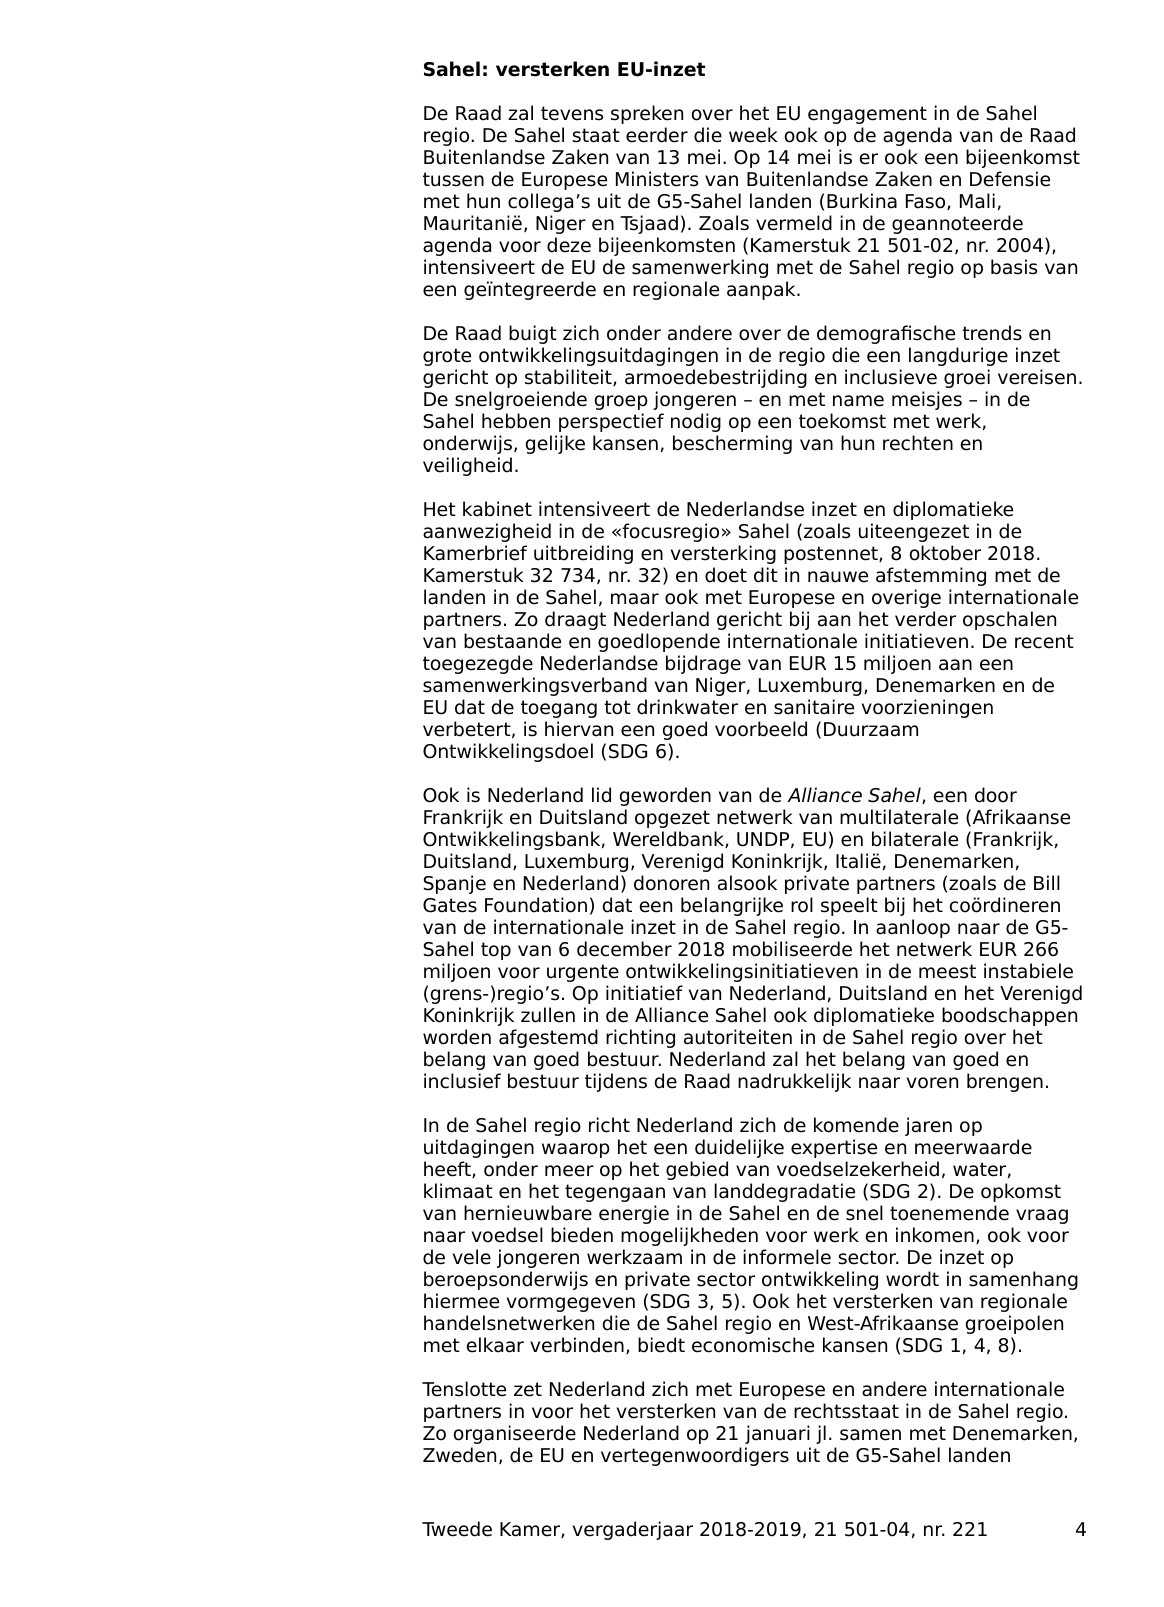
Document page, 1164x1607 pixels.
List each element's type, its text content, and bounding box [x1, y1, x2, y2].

text Ook is Nederland lid geworden van de Alliance Sahel, een door Frankrijk en Duitsland opgezet netwerk van multilaterale (Afrikaanse Ontwikkelingsbank, Wereldbank, UNDP, EU) en bilaterale (Frankrijk, Duitsland, Luxemburg, Verenigd Koninkrijk, Italië, Denemarken, Spanje en Nederland) donoren alsook private partners (zoals de Bill Gates Foundation) dat een belangrijke rol speelt bij het coördineren van de internationale inzet in de Sahel regio. In aanloop naar de G5-Sahel top van 6 december 2018 mobiliseerde het netwerk EUR 266 miljoen voor urgente ontwikkelingsinitiatieven in de meest instabiele (grens-)regio’s. Op initiatief van Nederland, Duitsland en het Verenigd Koninkrijk zullen in de Alliance Sahel ook diplomatieke boodschappen worden afgestemd richting autoriteiten in de Sahel regio over het belang van goed bestuur. Nederland zal het belang van goed en inclusief bestuur tijdens de Raad nadrukkelijk naar voren brengen. [422, 785, 1087, 1093]
subtitle Sahel: versterken EU-inzet [422, 59, 1087, 81]
text Het kabinet intensiveert de Nederlandse inzet en diplomatieke aanwezigheid in de «focusregio» Sahel (zoals uiteengezet in de Kamerbrief uitbreiding en versterking postennet, 8 oktober 2018. Kamerstuk 32 734, nr. 32) en doet dit in nauwe afstemming met de landen in de Sahel, maar ook met Europese en overige internationale partners. Zo draagt Nederland gericht bij aan het verder opschalen van bestaande en goedlopende internationale initiatieven. De recent toegezegde Nederlandse bijdrage van EUR 15 miljoen aan een samenwerkingsverband van Niger, Luxemburg, Denemarken en de EU dat de toegang tot drinkwater en sanitaire voorzieningen verbetert, is hiervan een goed voorbeeld (Duurzaam Ontwikkelingsdoel (SDG 6). [422, 499, 1087, 763]
text De Raad zal tevens spreken over het EU engagement in de Sahel regio. De Sahel staat eerder die week ook op de agenda van de Raad Buitenlandse Zaken van 13 mei. Op 14 mei is er ook een bijeenkomst tussen de Europese Ministers van Buitenlandse Zaken en Defensie met hun collega’s uit de G5-Sahel landen (Burkina Faso, Mali, Mauritanië, Niger en Tsjaad). Zoals vermeld in de geannoteerde agenda voor deze bijeenkomsten (Kamerstuk 21 501-02, nr. 2004), intensiveert de EU de samenwerking met de Sahel regio op basis van een geïntegreerde en regionale aanpak. [422, 103, 1087, 301]
text De Raad buigt zich onder andere over de demografische trends en grote ontwikkelingsuitdagingen in de regio die een langdurige inzet gericht op stabiliteit, armoedebestrijding en inclusieve groei vereisen. De snelgroeiende groep jongeren – en met name meisjes – in de Sahel hebben perspectief nodig op een toekomst met werk, onderwijs, gelijke kansen, bescherming van hun rechten en veiligheid. [422, 323, 1087, 477]
text Tenslotte zet Nederland zich met Europese en andere internationale partners in voor het versterken van de rechtsstaat in de Sahel regio. Zo organiseerde Nederland op 21 januari jl. samen met Denemarken, Zweden, de EU en vertegenwoordigers uit de G5-Sahel landen [422, 1379, 1087, 1467]
text In de Sahel regio richt Nederland zich de komende jaren op uitdagingen waarop het een duidelijke expertise en meerwaarde heeft, onder meer op het gebied van voedselzekerheid, water, klimaat en het tegengaan van landdegradatie (SDG 2). De opkomst van hernieuwbare energie in de Sahel en de snel toenemende vraag naar voedsel bieden mogelijkheden voor werk en inkomen, ook voor de vele jongeren werkzaam in de informele sector. De inzet op beroepsonderwijs en private sector ontwikkeling wordt in samenhang hiermee vormgegeven (SDG 3, 5). Ook het versterken van regionale handelsnetwerken die de Sahel regio en West-Afrikaanse groeipolen met elkaar verbinden, biedt economische kansen (SDG 1, 4, 8). [422, 1115, 1087, 1357]
